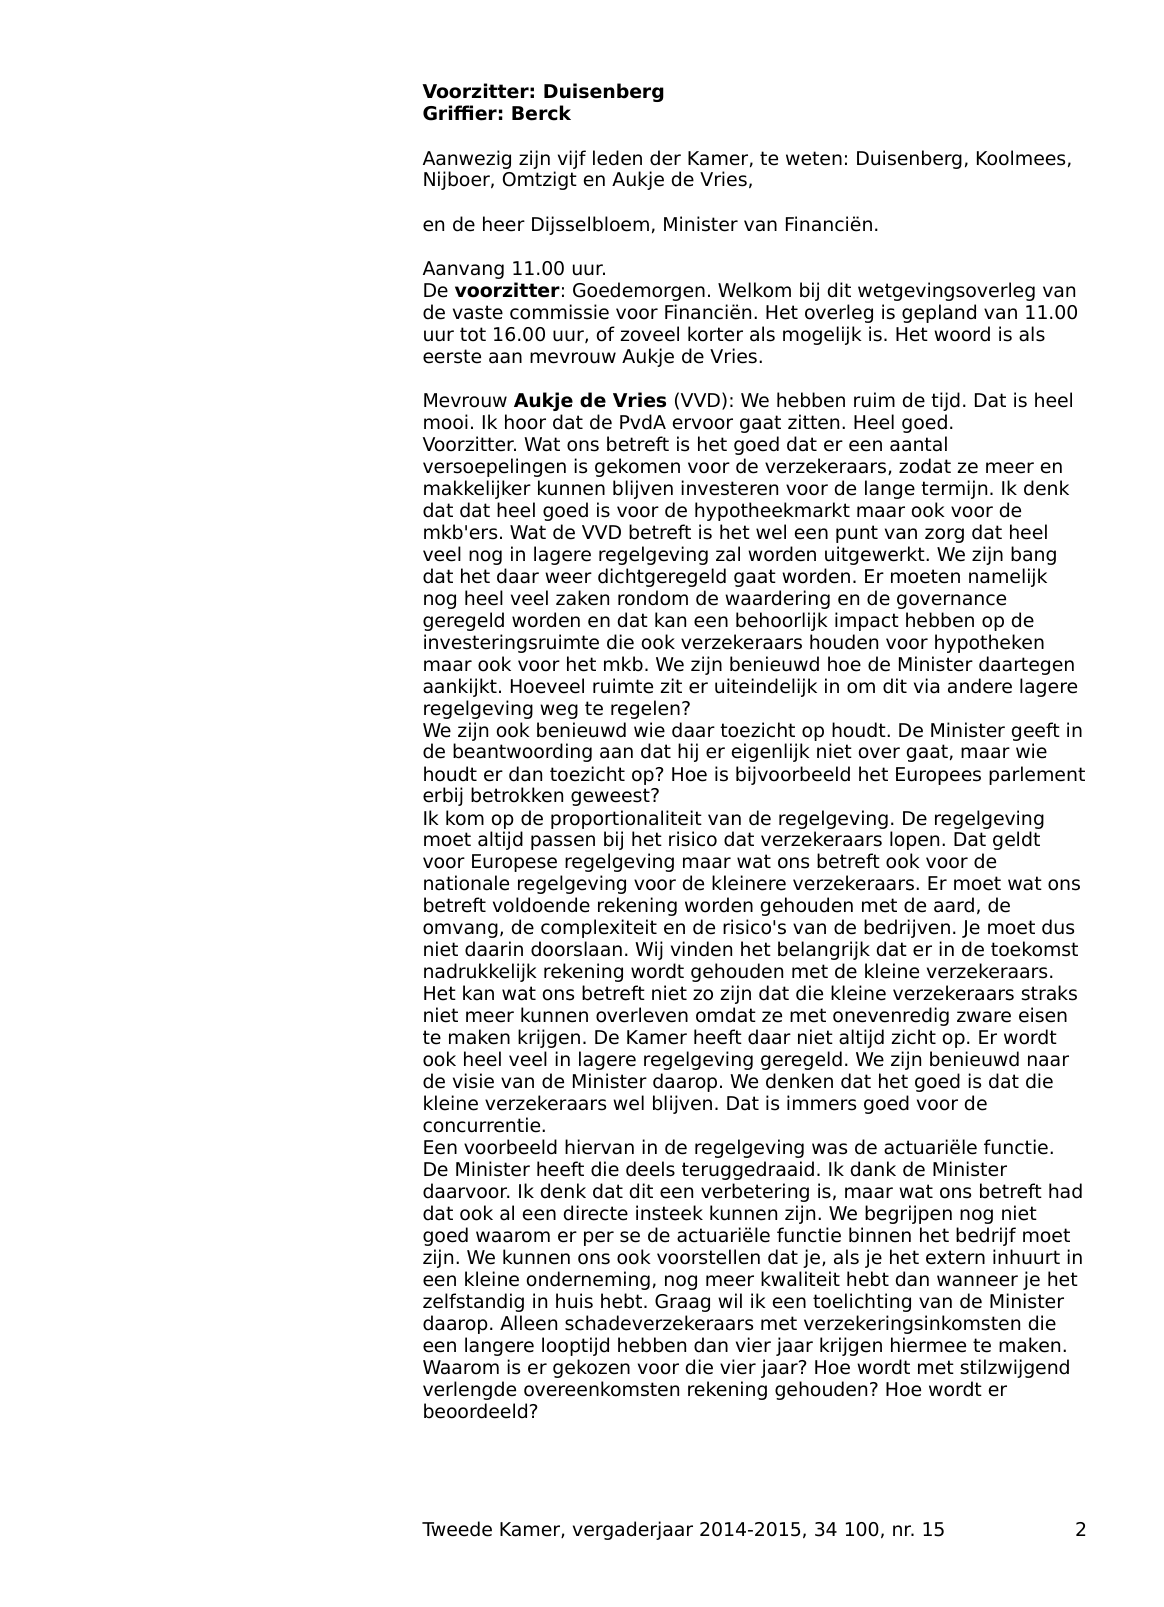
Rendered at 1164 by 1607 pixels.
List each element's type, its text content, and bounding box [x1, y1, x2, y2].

text We zijn ook benieuwd wie daar toezicht op houdt. De Minister geeft in de beantwoording aan dat hij er eigenlijk niet over gaat, maar wie houdt er dan toezicht op? Hoe is bijvoorbeeld het Europees parlement erbij betrokken geweest? [422, 719, 1087, 807]
text Aanwezig zijn vijf leden der Kamer, te weten: Duisenberg, Koolmees, Nijboer, Omtzigt en Aukje de Vries, [422, 147, 1087, 191]
text Mevrouw Aukje de Vries (VVD): We hebben ruim de tijd. Dat is heel mooi. Ik hoor dat de PvdA ervoor gaat zitten. Heel goed. [422, 390, 1087, 434]
text en de heer Dijsselbloem, Minister van Financiën. [422, 213, 1087, 236]
text Een voorbeeld hiervan in de regelgeving was de actuariële functie. De Minister heeft die deels teruggedraaid. Ik dank de Minister daarvoor. Ik denk dat dit een verbetering is, maar wat ons betreft had dat ook al een directe insteek kunnen zijn. We begrijpen nog niet goed waarom er per se de actuariële functie binnen het bedrijf moet zijn. We kunnen ons ook voorstellen dat je, als je het extern inhuurt in een kleine onderneming, nog meer kwaliteit hebt dan wanneer je het zelfstandig in huis hebt. Graag wil ik een toelichting van de Minister daarop. Alleen schadeverzekeraars met verzekeringsinkomsten die een langere looptijd hebben dan vier jaar krijgen hiermee te maken. Waarom is er gekozen voor die vier jaar? Hoe wordt met stilzwijgend verlengde overeenkomsten rekening gehouden? Hoe wordt er beoordeeld? [422, 1137, 1087, 1423]
text Aanvang 11.00 uur. [422, 258, 1087, 280]
text Voorzitter. Wat ons betreft is het goed dat er een aantal versoepelingen is gekomen voor de verzekeraars, zodat ze meer en makkelijker kunnen blijven investeren voor de lange termijn. Ik denk dat dat heel goed is voor de hypotheekmarkt maar ook voor de mkb'ers. Wat de VVD betreft is het wel een punt van zorg dat heel veel nog in lagere regelgeving zal worden uitgewerkt. We zijn bang dat het daar weer dichtgeregeld gaat worden. Er moeten namelijk nog heel veel zaken rondom de waardering en de governance geregeld worden en dat kan een behoorlijk impact hebben op de investeringsruimte die ook verzekeraars houden voor hypotheken maar ook voor het mkb. We zijn benieuwd hoe de Minister daartegen aankijkt. Hoeveel ruimte zit er uiteindelijk in om dit via andere lagere regelgeving weg te regelen? [422, 434, 1087, 719]
text De voorzitter: Goedemorgen. Welkom bij dit wetgevingsoverleg van de vaste commissie voor Financiën. Het overleg is gepland van 11.00 uur tot 16.00 uur, of zoveel korter als mogelijk is. Het woord is als eerste aan mevrouw Aukje de Vries. [422, 280, 1087, 368]
text Ik kom op de proportionaliteit van de regelgeving. De regelgeving moet altijd passen bij het risico dat verzekeraars lopen. Dat geldt voor Europese regelgeving maar wat ons betreft ook voor de nationale regelgeving voor de kleinere verzekeraars. Er moet wat ons betreft voldoende rekening worden gehouden met de aard, de omvang, de complexiteit en de risico's van de bedrijven. Je moet dus niet daarin doorslaan. Wij vinden het belangrijk dat er in de toekomst nadrukkelijk rekening wordt gehouden met de kleine verzekeraars. Het kan wat ons betreft niet zo zijn dat die kleine verzekeraars straks niet meer kunnen overleven omdat ze met onevenredig zware eisen te maken krijgen. De Kamer heeft daar niet altijd zicht op. Er wordt ook heel veel in lagere regelgeving geregeld. We zijn benieuwd naar de visie van de Minister daarop. We denken dat het goed is dat die kleine verzekeraars wel blijven. Dat is immers goed voor de concurrentie. [422, 807, 1087, 1137]
text Griffier: Berck [422, 103, 1087, 125]
text Voorzitter: Duisenberg [422, 81, 1087, 103]
